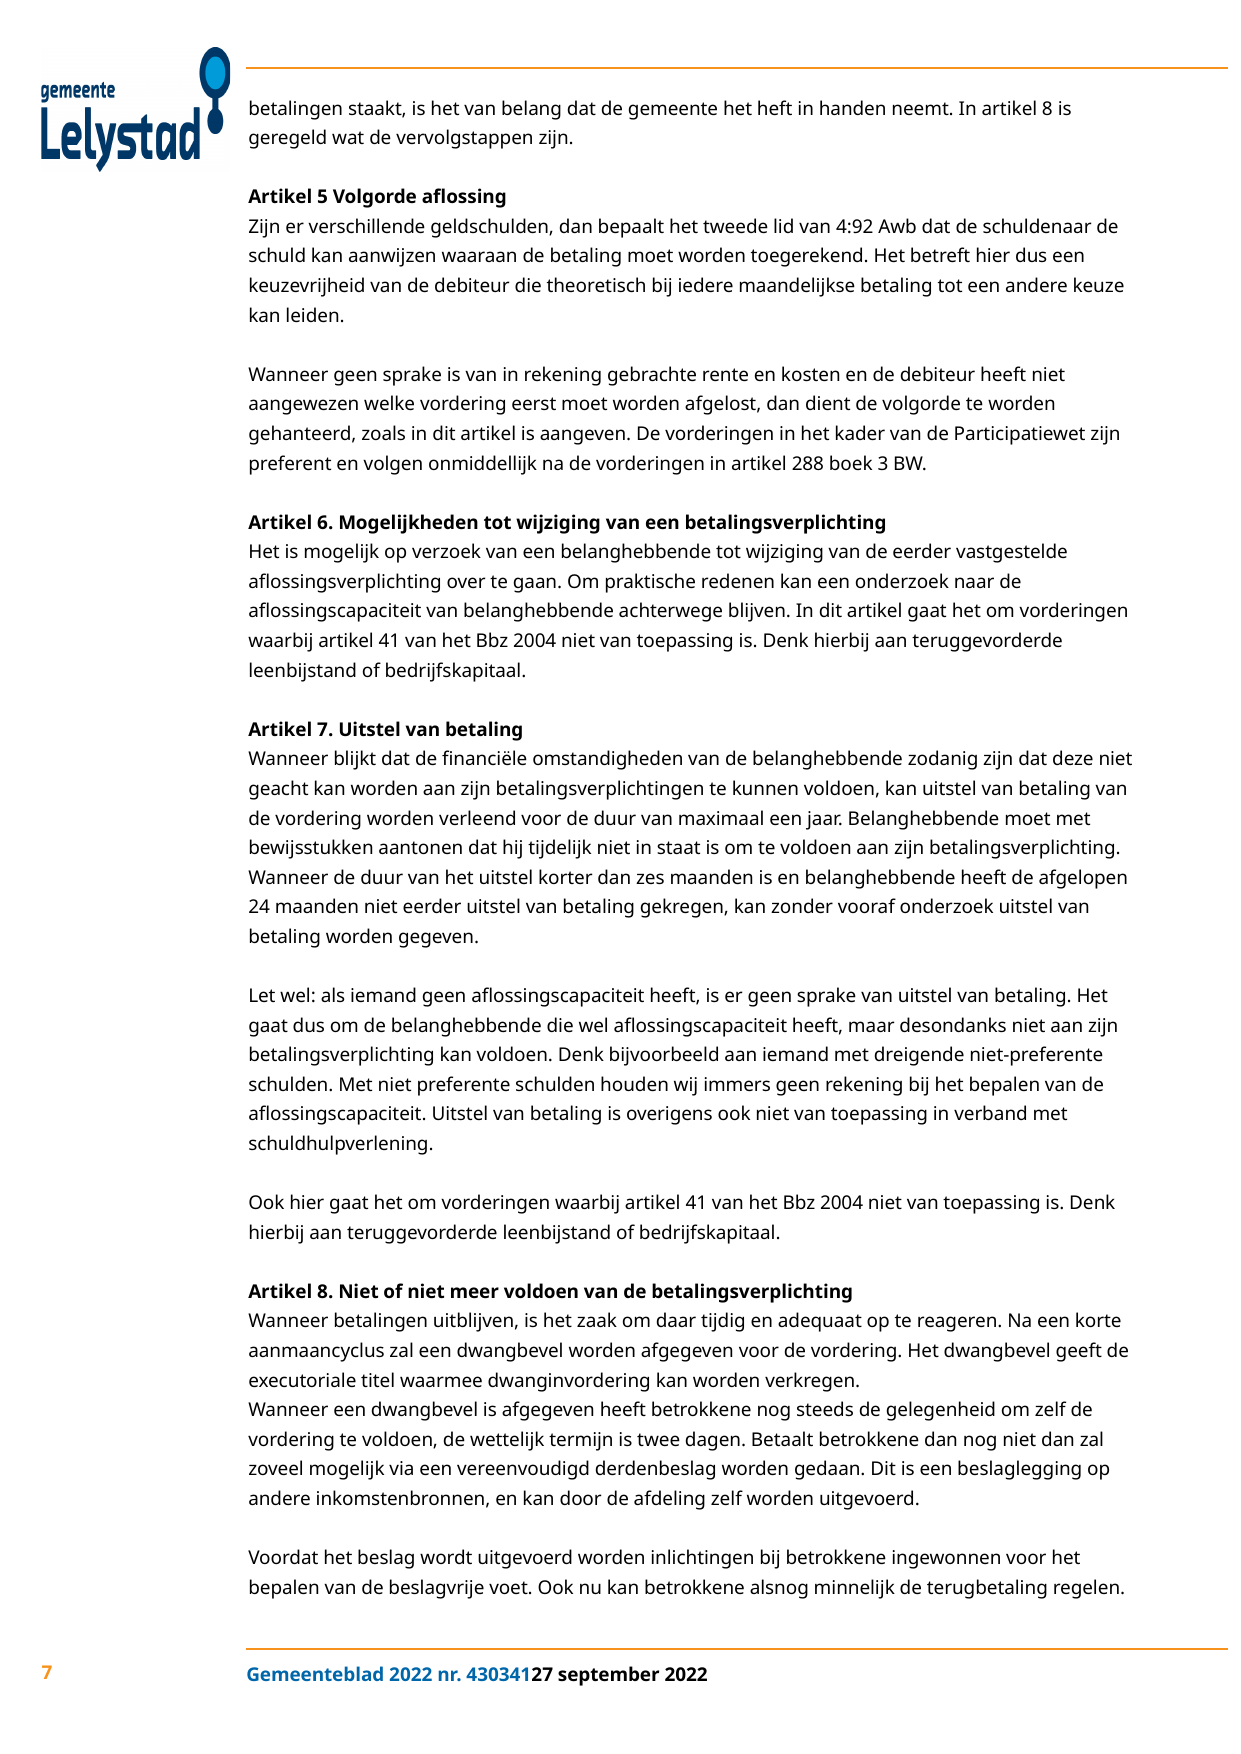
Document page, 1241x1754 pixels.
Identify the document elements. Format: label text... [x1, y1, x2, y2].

text Wanneer geen sprake is van in rekening gebrachte rente en kosten en de debiteur heeft niet aangewezen welke vordering eerst moet worden afgelost, dan dient de volgorde te worden gehanteerd, zoals in dit artikel is aangeven. De vorderingen in het kader van de Participatiewet zijn preferent en volgen onmiddellijk na de vorderingen in artikel 288 boek 3 BW. [248, 361, 1152, 476]
text Wanneer betalingen uitblijven, is het zaak om daar tijdig en adequaat op te reageren. Na een korte aanmaancyclus zal een dwangbevel worden afgegeven voor de vordering. Het dwangbevel geeft de executoriale titel waarmee dwanginvordering kan worden verkregen. [248, 1308, 1152, 1393]
text Ook hier gaat het om vorderingen waarbij artikel 41 van het Bbz 2004 niet van toepassing is. Denk hierbij aan teruggevorderde leenbijstand of bedrijfskapitaal. [248, 1189, 1152, 1245]
text Artikel 7. Uitstel van betaling [248, 716, 1152, 742]
text Let wel: als iemand geen aflossingscapaciteit heeft, is er geen sprake van uitstel van betaling. Het gaat dus om de belanghebbende die wel aflossingscapaciteit heeft, maar desondanks niet aan zijn betalingsverplichting kan voldoen. Denk bijvoorbeeld aan iemand met dreigende niet-preferente schulden. Met niet preferente schulden houden wij immers geen rekening bij het bepalen van de aflossingscapaciteit. Uitstel van betaling is overigens ook niet van toepassing in verband met schuldhulpverlening. [248, 982, 1152, 1156]
text Wanneer blijkt dat de financiële omstandigheden van de belanghebbende zodanig zijn dat deze niet geacht kan worden aan zijn betalingsverplichtingen te kunnen voldoen, kan uitstel van betaling van de vordering worden verleend voor de duur van maximaal een jaar. Belanghebbende moet met bewijsstukken aantonen dat hij tijdelijk niet in staat is om te voldoen aan zijn betalingsverplichting. [248, 746, 1152, 860]
text Artikel 6. Mogelijkheden tot wijziging van een betalingsverplichting [248, 509, 1152, 535]
text Zijn er verschillende geldschulden, dan bepaalt het tweede lid van 4:92 Awb dat de schuldenaar de schuld kan aanwijzen waaraan de betaling moet worden toegerekend. Het betreft hier dus een keuzevrijheid van de debiteur die theoretisch bij iedere maandelijkse betaling tot een andere keuze kan leiden. [248, 213, 1152, 328]
text Artikel 5 Volgorde aflossing [248, 183, 1152, 209]
text betalingen staakt, is het van belang dat de gemeente het heft in handen neemt. In artikel 8 is geregeld wat de vervolgstappen zijn. [248, 95, 1152, 150]
text Wanneer een dwangbevel is afgegeven heeft betrokkene nog steeds de gelegenheid om zelf de vordering te voldoen, de wettelijk termijn is twee dagen. Betaalt betrokkene dan nog niet dan zal zoveel mogelijk via een vereenvoudigd derdenbeslag worden gedaan. Dit is een beslaglegging op andere inkomstenbronnen, en kan door de afdeling zelf worden uitgevoerd. [248, 1396, 1152, 1511]
text Artikel 8. Niet of niet meer voldoen van de betalingsverplichting [248, 1278, 1152, 1304]
text Voordat het beslag wordt uitgevoerd worden inlichtingen bij betrokkene ingewonnen voor het bepalen van de beslagvrije voet. Ook nu kan betrokkene alsnog minnelijk de terugbetaling regelen. [248, 1544, 1152, 1600]
picture [41, 47, 231, 172]
text Wanneer de duur van het uitstel korter dan zes maanden is en belanghebbende heeft de afgelopen 24 maanden niet eerder uitstel van betaling gekregen, kan zonder vooraf onderzoek uitstel van betaling worden gegeven. [248, 864, 1152, 949]
text Het is mogelijk op verzoek van een belanghebbende tot wijziging van de eerder vastgestelde aflossingsverplichting over te gaan. Om praktische redenen kan een onderzoek naar de aflossingscapaciteit van belanghebbende achterwege blijven. In dit artikel gaat het om vorderingen waarbij artikel 41 van het Bbz 2004 niet van toepassing is. Denk hierbij aan teruggevorderde leenbijstand of bedrijfskapitaal. [248, 538, 1152, 683]
